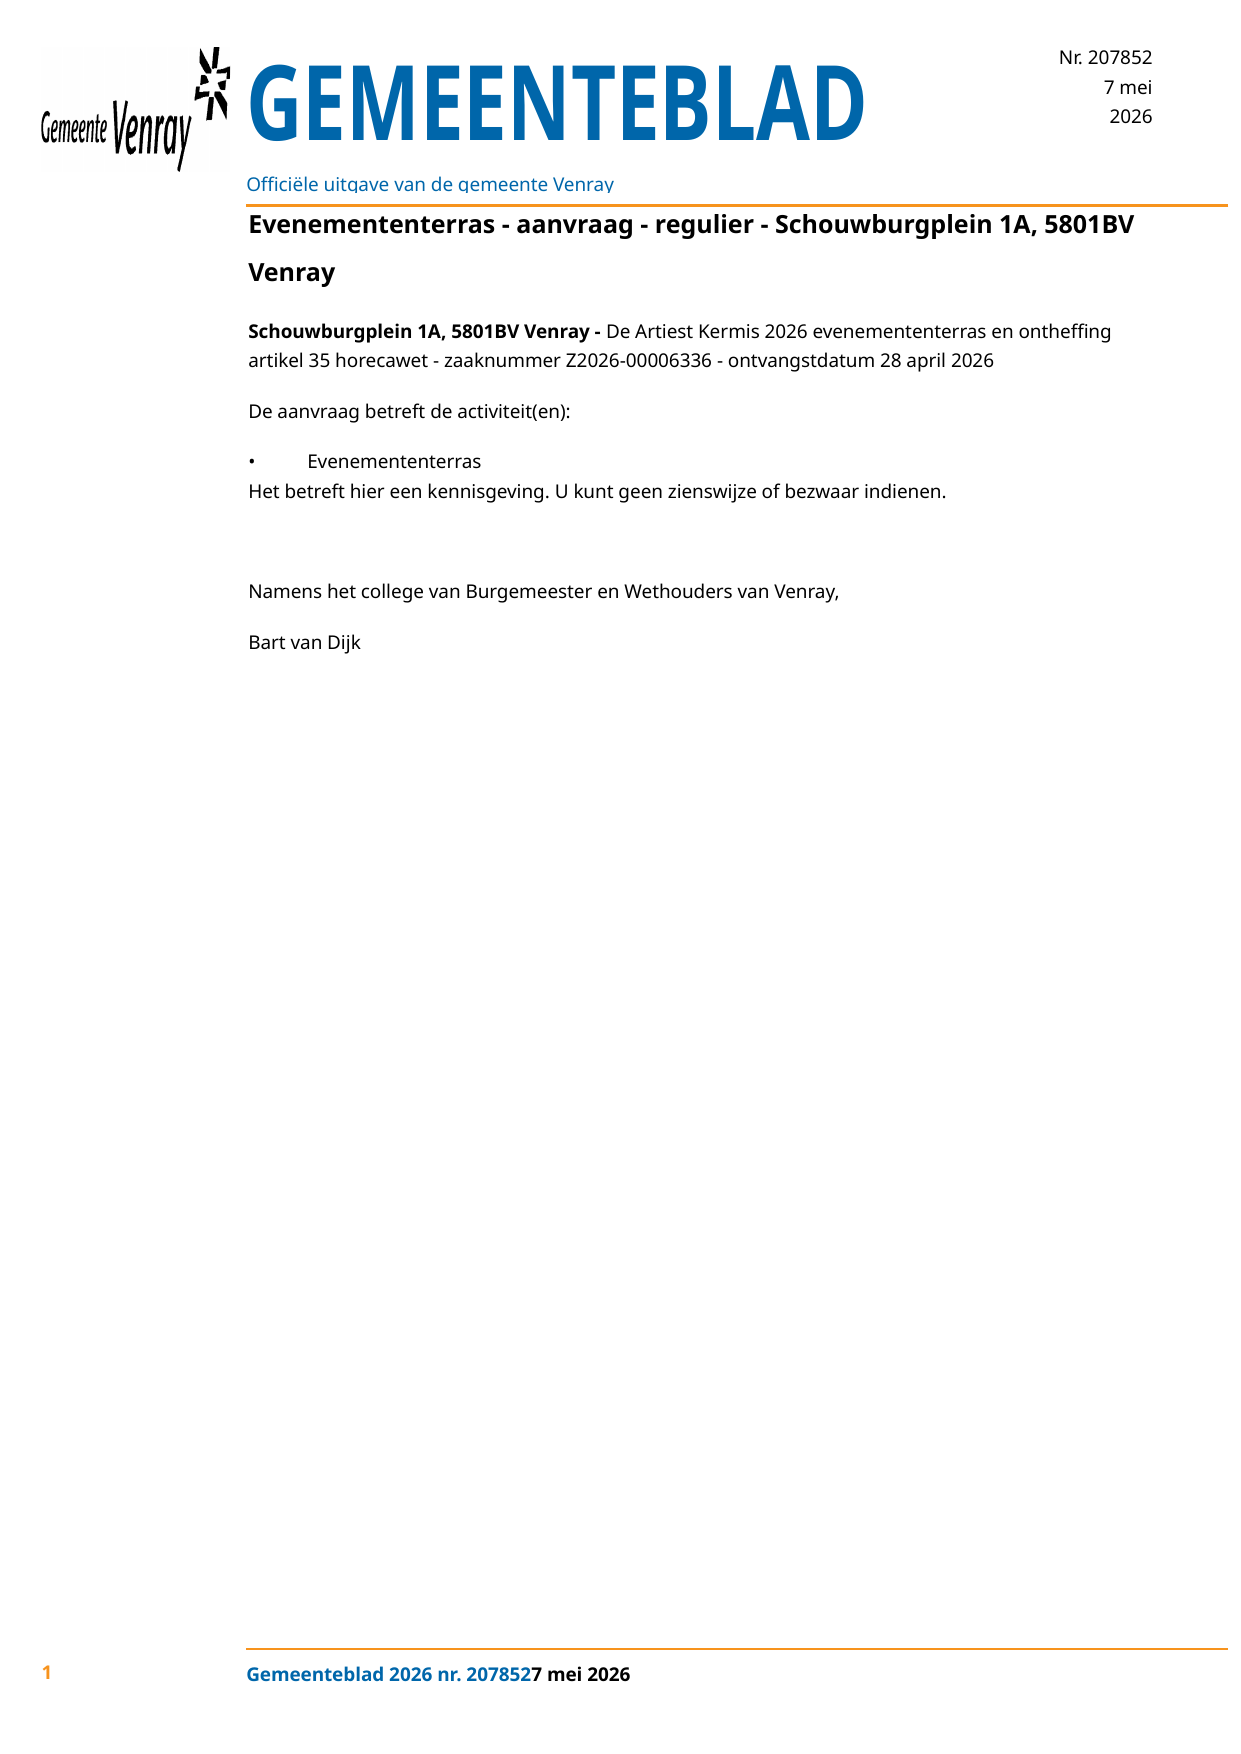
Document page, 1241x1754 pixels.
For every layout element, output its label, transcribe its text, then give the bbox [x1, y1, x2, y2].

text Bart van Dijk [248, 629, 1152, 655]
text Namens het college van Burgemeester en Wethouders van Venray, [248, 579, 1152, 604]
text De aanvraag betreft de activiteit(en): [248, 398, 1152, 424]
list Evenemententerras [248, 448, 1152, 474]
text Evenemententerras - aanvraag - regulier - Schouwburgplein 1A, 5801BV Venray [248, 207, 1152, 288]
picture [41, 47, 231, 172]
text Het betreft hier een kennisgeving. U kunt geen zienswijze of bezwaar indienen. [248, 478, 1152, 504]
text Schouwburgplein 1A, 5801BV Venray - De Artiest Kermis 2026 evenemententerras en ontheffing artikel 35 horecawet - zaaknummer Z2026-00006336 - ontvangstdatum 28 april 2026 [248, 318, 1152, 373]
